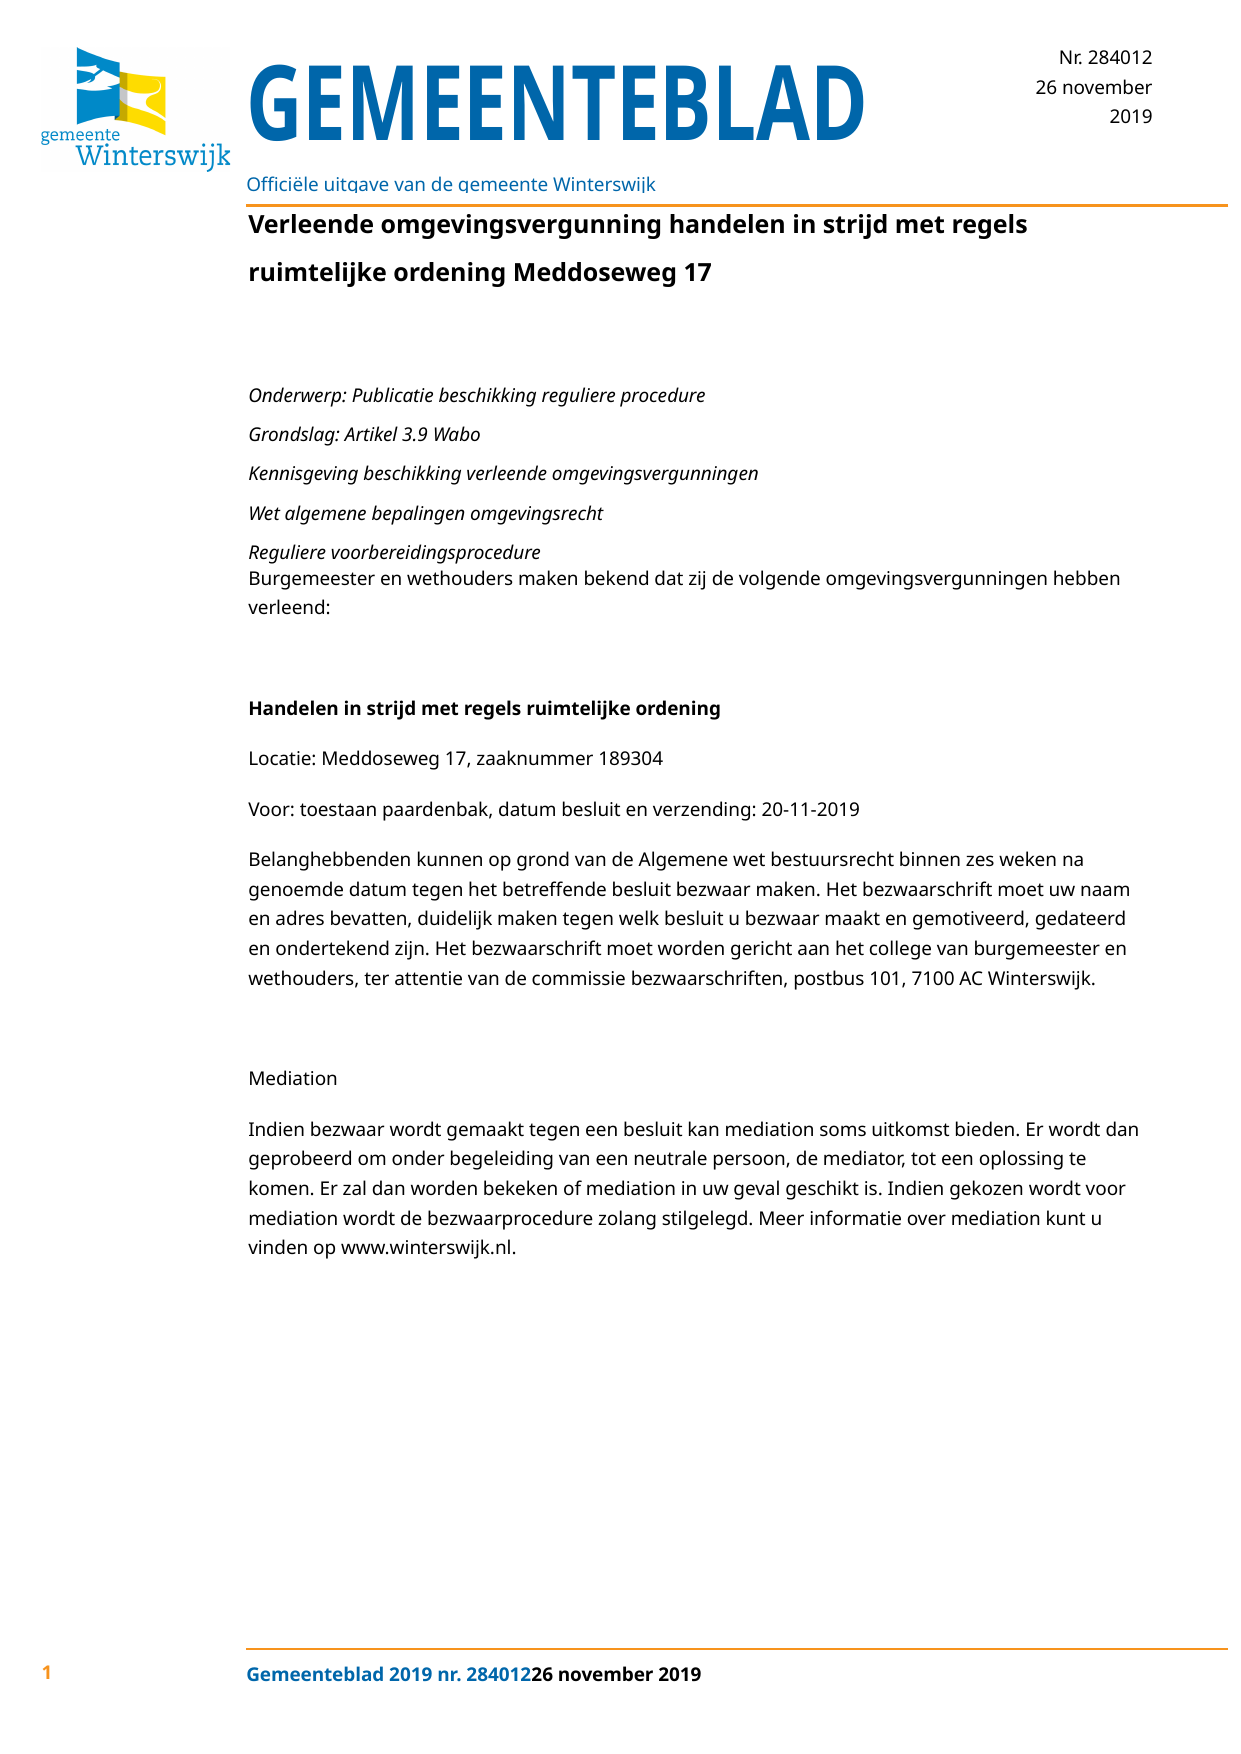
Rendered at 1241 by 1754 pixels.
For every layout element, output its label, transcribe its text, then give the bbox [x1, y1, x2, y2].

text Belanghebbenden kunnen op grond van de Algemene wet bestuursrecht binnen zes weken na genoemde datum tegen het betreffende besluit bezwaar maken. Het bezwaarschrift moet uw naam en adres bevatten, duidelijk maken tegen welk besluit u bezwaar maakt en gemotiveerd, gedateerd en ondertekend zijn. Het bezwaarschrift moet worden gericht aan het college van burgemeester en wethouders, ter attentie van de commissie bezwaarschriften, postbus 101, 7100 AC Winterswijk. [248, 846, 1152, 990]
text Onderwerp: Publicatie beschikking reguliere procedure [248, 382, 1152, 408]
text Reguliere voorbereidingsprocedure [248, 539, 1152, 565]
text Wet algemene bepalingen omgevingsrecht [248, 500, 1152, 525]
text Voor: toestaan paardenbak, datum besluit en verzending: 20-11-2019 [248, 796, 1152, 822]
text Burgemeester en wethouders maken bekend dat zij de volgende omgevingsvergunningen hebben verleend: [248, 565, 1152, 620]
text Verleende omgevingsvergunning handelen in strijd met regels ruimtelijke ordening Meddoseweg 17 [248, 207, 1152, 288]
text Kennisgeving beschikking verleende omgevingsvergunningen [248, 460, 1152, 486]
picture [225, 153, 231, 162]
text Indien bezwaar wordt gemaakt tegen een besluit kan mediation soms uitkomst bieden. Er wordt dan geprobeerd om onder begeleiding van een neutrale persoon, de mediator, tot een oplossing te komen. Er zal dan worden bekeken of mediation in uw geval geschikt is. Indien gekozen wordt voor mediation wordt de bezwaarprocedure zolang stilgelegd. Meer informatie over mediation kunt u vinden op www.winterswijk.nl. [248, 1116, 1152, 1260]
text Mediation [248, 1066, 1152, 1091]
text Locatie: Meddoseweg 17, zaaknummer 189304 [248, 746, 1152, 771]
text Handelen in strijd met regels ruimtelijke ordening [248, 695, 1152, 721]
text Grondslag: Artikel 3.9 Wabo [248, 421, 1152, 447]
picture [41, 47, 231, 172]
